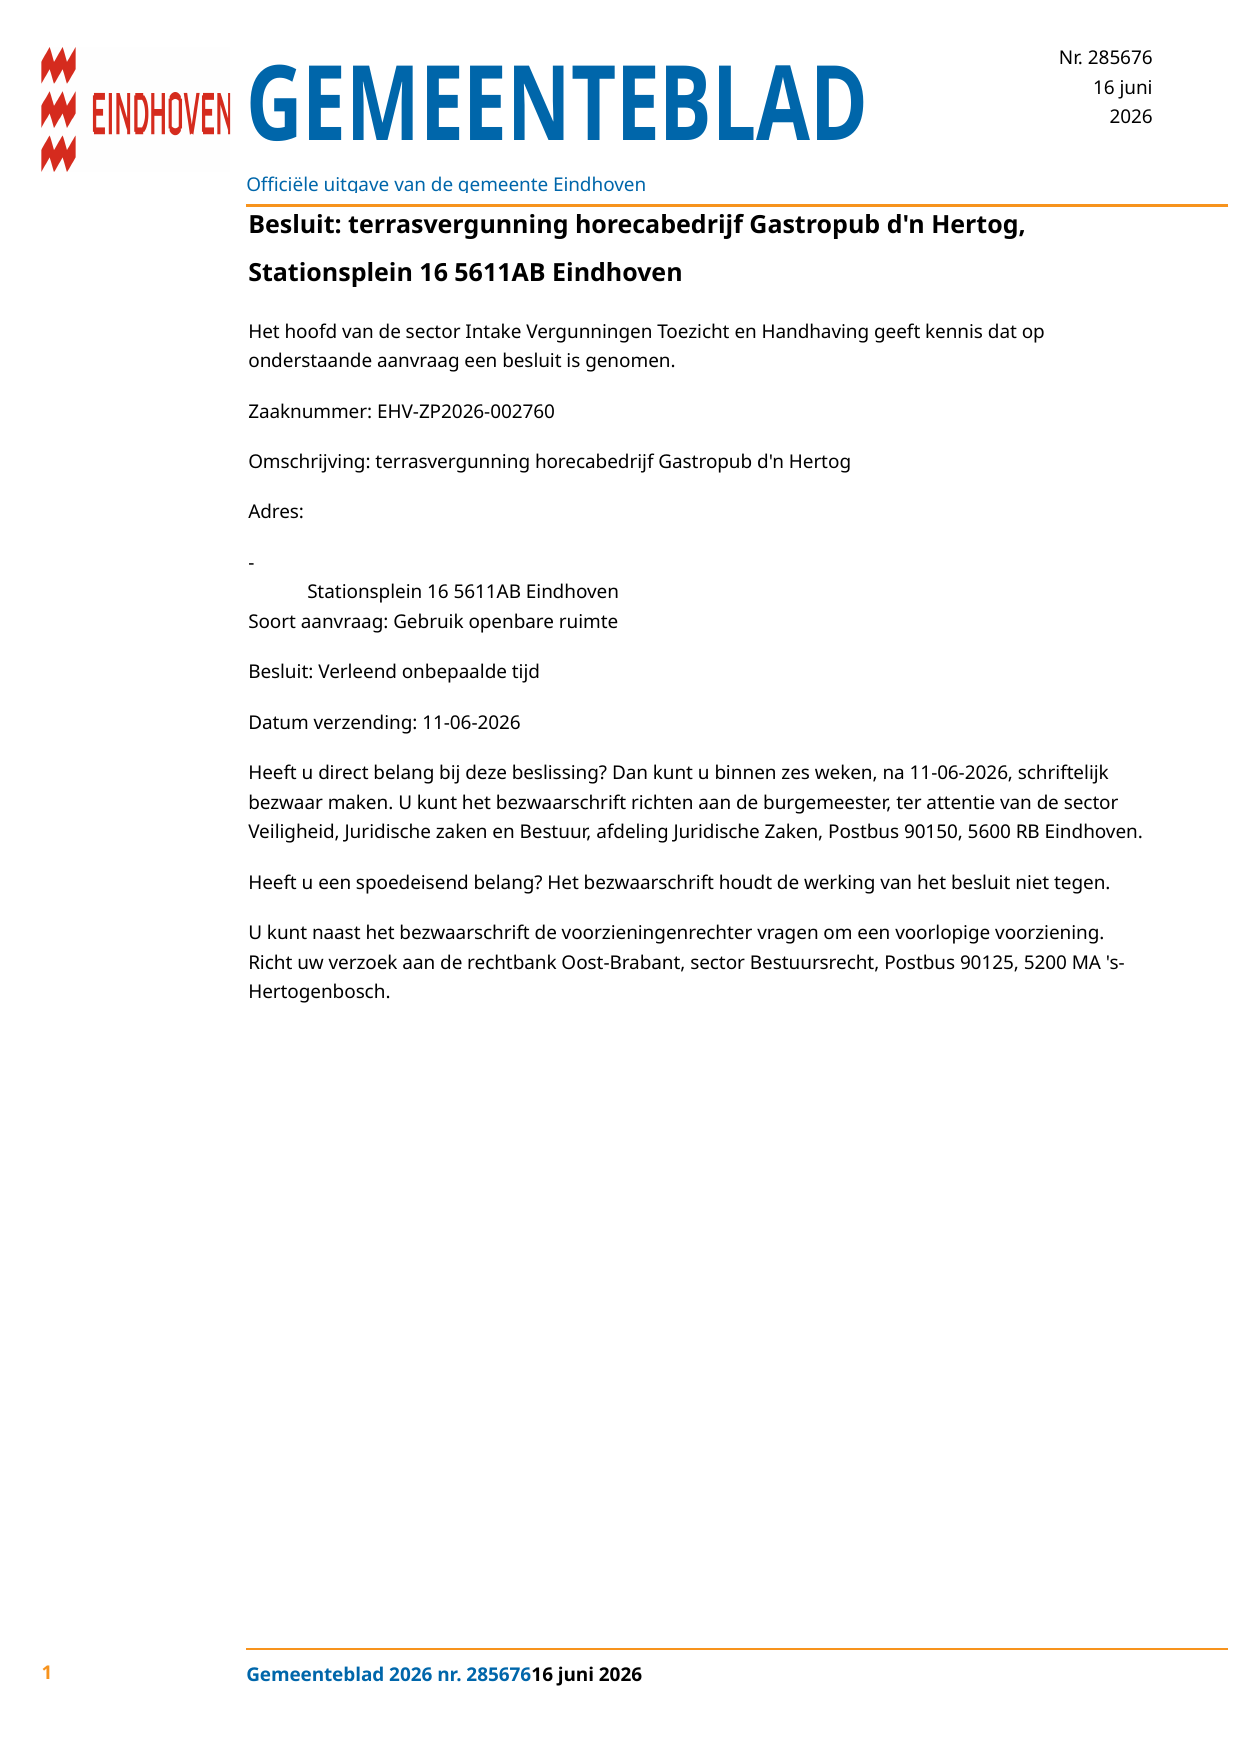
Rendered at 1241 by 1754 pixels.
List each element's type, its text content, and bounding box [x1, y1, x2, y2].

text U kunt naast het bezwaarschrift de voorzieningenrechter vragen om een voorlopige voorziening. Richt uw verzoek aan de rechtbank Oost-Brabant, sector Bestuursrecht, Postbus 90125, 5200 MA 's-Hertogenbosch. [248, 919, 1152, 1004]
list Stationsplein 16 5611AB Eindhoven [248, 579, 1152, 604]
text Zaaknummer: EHV-ZP2026-002760 [248, 398, 1152, 424]
text Soort aanvraag: Gebruik openbare ruimte [248, 608, 1152, 634]
text Omschrijving: terrasvergunning horecabedrijf Gastropub d'n Hertog [248, 448, 1152, 474]
text Heeft u een spoedeisend belang? Het bezwaarschrift houdt de werking van het besluit niet tegen. [248, 869, 1152, 895]
text Het hoofd van de sector Intake Vergunningen Toezicht en Handhaving geeft kennis dat op onderstaande aanvraag een besluit is genomen. [248, 318, 1152, 373]
text Besluit: Verleend onbepaalde tijd [248, 659, 1152, 684]
picture [41, 47, 231, 172]
text Heeft u direct belang bij deze beslissing? Dan kunt u binnen zes weken, na 11-06-2026, schriftelijk bezwaar maken. U kunt het bezwaarschrift richten aan de burgemeester, ter attentie van de sector Veiligheid, Juridische zaken en Bestuur, afdeling Juridische Zaken, Postbus 90150, 5600 RB Eindhoven. [248, 759, 1152, 844]
text Datum verzending: 11-06-2026 [248, 709, 1152, 735]
text Adres: [248, 499, 1152, 524]
text Besluit: terrasvergunning horecabedrijf Gastropub d'n Hertog, Stationsplein 16 5611AB Eindhoven [248, 207, 1152, 288]
